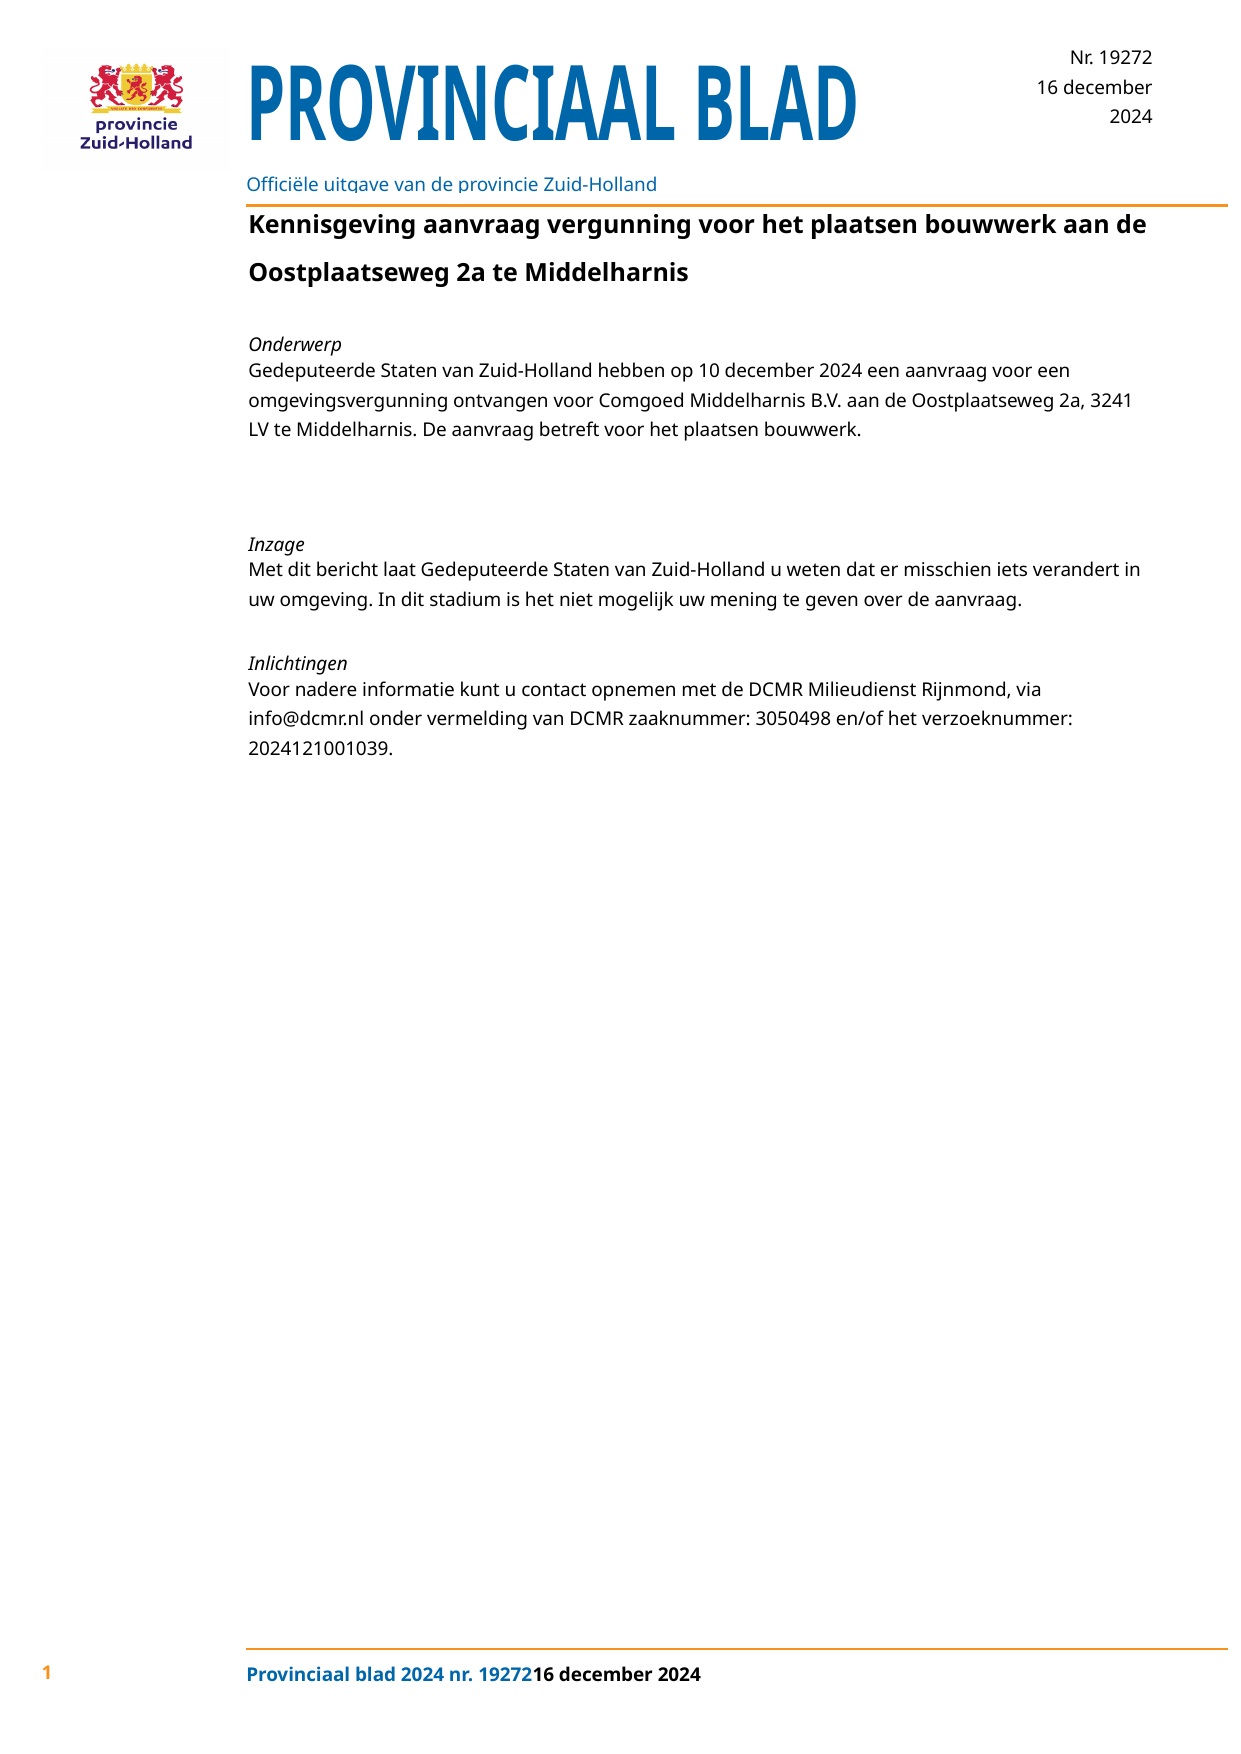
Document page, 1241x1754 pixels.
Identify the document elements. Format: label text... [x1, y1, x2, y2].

text Voor nadere informatie kunt u contact opnemen met de DCMR Milieudienst Rijnmond, via info@dcmr.nl onder vermelding van DCMR zaaknummer: 3050498 en/of het verzoeknummer: 2024121001039. [248, 676, 1152, 761]
text Inzage [248, 531, 1152, 556]
picture [41, 47, 231, 172]
text Inlichtingen [248, 650, 1152, 676]
text Onderwerp [248, 331, 1152, 357]
text Gedeputeerde Staten van Zuid-Holland hebben op 10 december 2024 een aanvraag voor een omgevingsvergunning ontvangen voor Comgoed Middelharnis B.V. aan de Oostplaatseweg 2a, 3241 LV te Middelharnis. De aanvraag betreft voor het plaatsen bouwwerk. [248, 357, 1152, 442]
text Met dit bericht laat Gedeputeerde Staten van Zuid-Holland u weten dat er misschien iets verandert in uw omgeving. In dit stadium is het niet mogelijk uw mening te geven over de aanvraag. [248, 556, 1152, 612]
text Kennisgeving aanvraag vergunning voor het plaatsen bouwwerk aan de Oostplaatseweg 2a te Middelharnis [248, 207, 1152, 288]
